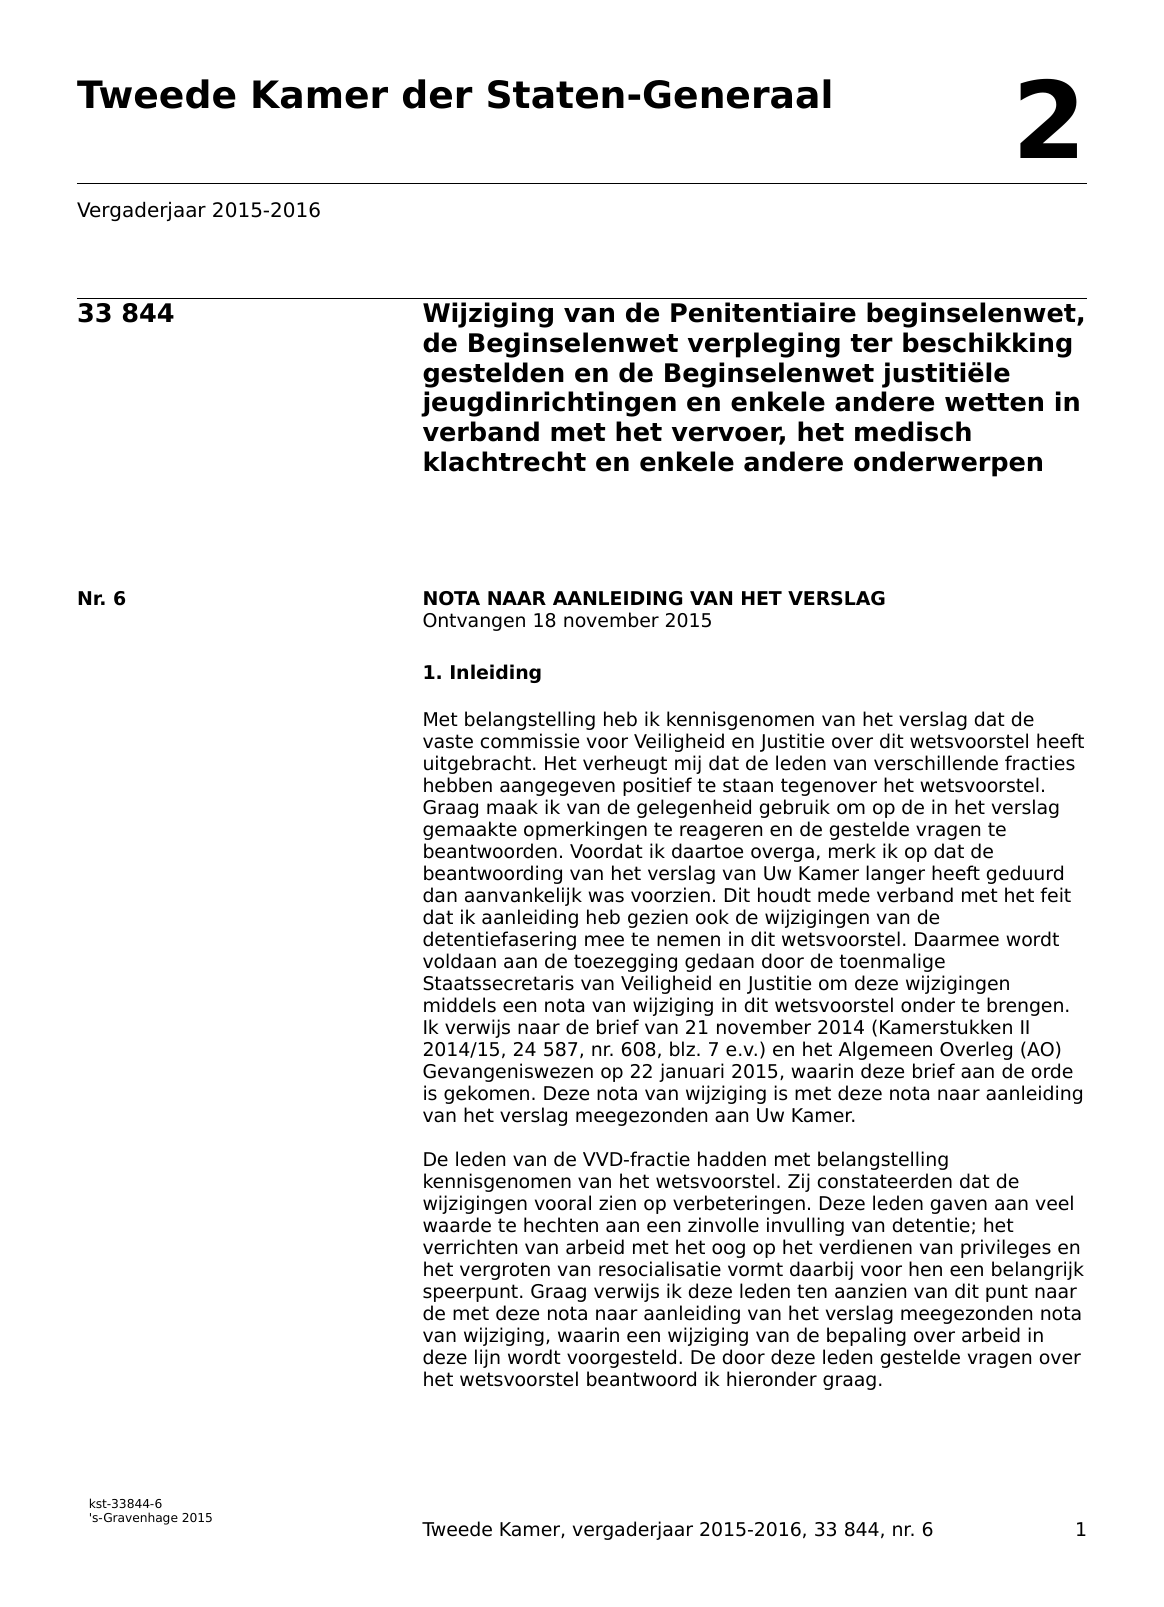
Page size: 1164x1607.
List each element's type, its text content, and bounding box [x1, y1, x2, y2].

text 's-Gravenhage 2015 [88, 1511, 323, 1525]
table_header Tweede Kamer der Staten-Generaal [77, 59, 886, 183]
text Ontvangen 18 november 2015 [422, 610, 1087, 632]
table_header 2 [886, 59, 1087, 183]
table_cell Vergaderjaar 2015-2016 [77, 184, 1087, 298]
text kst-33844-6 [88, 1497, 323, 1511]
text De leden van de VVD-fractie hadden met belangstelling kennisgenomen van het wetsvoorstel. Zij constateerden dat de wijzigingen vooral zien op verbeteringen. Deze leden gaven aan veel waarde te hechten aan een zinvolle invulling van detentie; het verrichten van arbeid met het oog op het verdienen van privileges en het vergroten van resocialisatie vormt daarbij voor hen een belangrijk speerpunt. Graag verwijs ik deze leden ten aanzien van dit punt naar de met deze nota naar aanleiding van het verslag meegezonden nota van wijziging, waarin een wijziging van de bepaling over arbeid in deze lijn wordt voorgesteld. De door deze leden gestelde vragen over het wetsvoorstel beantwoord ik hieronder graag. [422, 1149, 1087, 1391]
subtitle Nr. 6 NOTA NAAR AANLEIDING VAN HET VERSLAG [77, 588, 1087, 610]
subtitle 33 844 Wijziging van de Penitentiaire beginselenwet, de Beginselenwet verpleging ter beschikking gestelden en de Beginselenwet justitiële jeugdinrichtingen en enkele andere wetten in verband met het vervoer, het medisch klachtrecht en enkele andere onderwerpen [77, 299, 1087, 477]
text Met belangstelling heb ik kennisgenomen van het verslag dat de vaste commissie voor Veiligheid en Justitie over dit wetsvoorstel heeft uitgebracht. Het verheugt mij dat de leden van verschillende fracties hebben aangegeven positief te staan tegenover het wetsvoorstel. Graag maak ik van de gelegenheid gebruik om op de in het verslag gemaakte opmerkingen te reageren en de gestelde vragen te beantwoorden. Voordat ik daartoe overga, merk ik op dat de beantwoording van het verslag van Uw Kamer langer heeft geduurd dan aanvankelijk was voorzien. Dit houdt mede verband met het feit dat ik aanleiding heb gezien ook de wijzigingen van de detentiefasering mee te nemen in dit wetsvoorstel. Daarmee wordt voldaan aan de toezegging gedaan door de toenmalige Staatssecretaris van Veiligheid en Justitie om deze wijzigingen middels een nota van wijziging in dit wetsvoorstel onder te brengen. Ik verwijs naar de brief van 21 november 2014 (Kamerstukken II 2014/15, 24 587, nr. 608, blz. 7 e.v.) en het Algemeen Overleg (AO) Gevangeniswezen op 22 januari 2015, waarin deze brief aan de orde is gekomen. Deze nota van wijziging is met deze nota naar aanleiding van het verslag meegezonden aan Uw Kamer. [422, 709, 1087, 1127]
subtitle 1. Inleiding [422, 662, 1087, 684]
